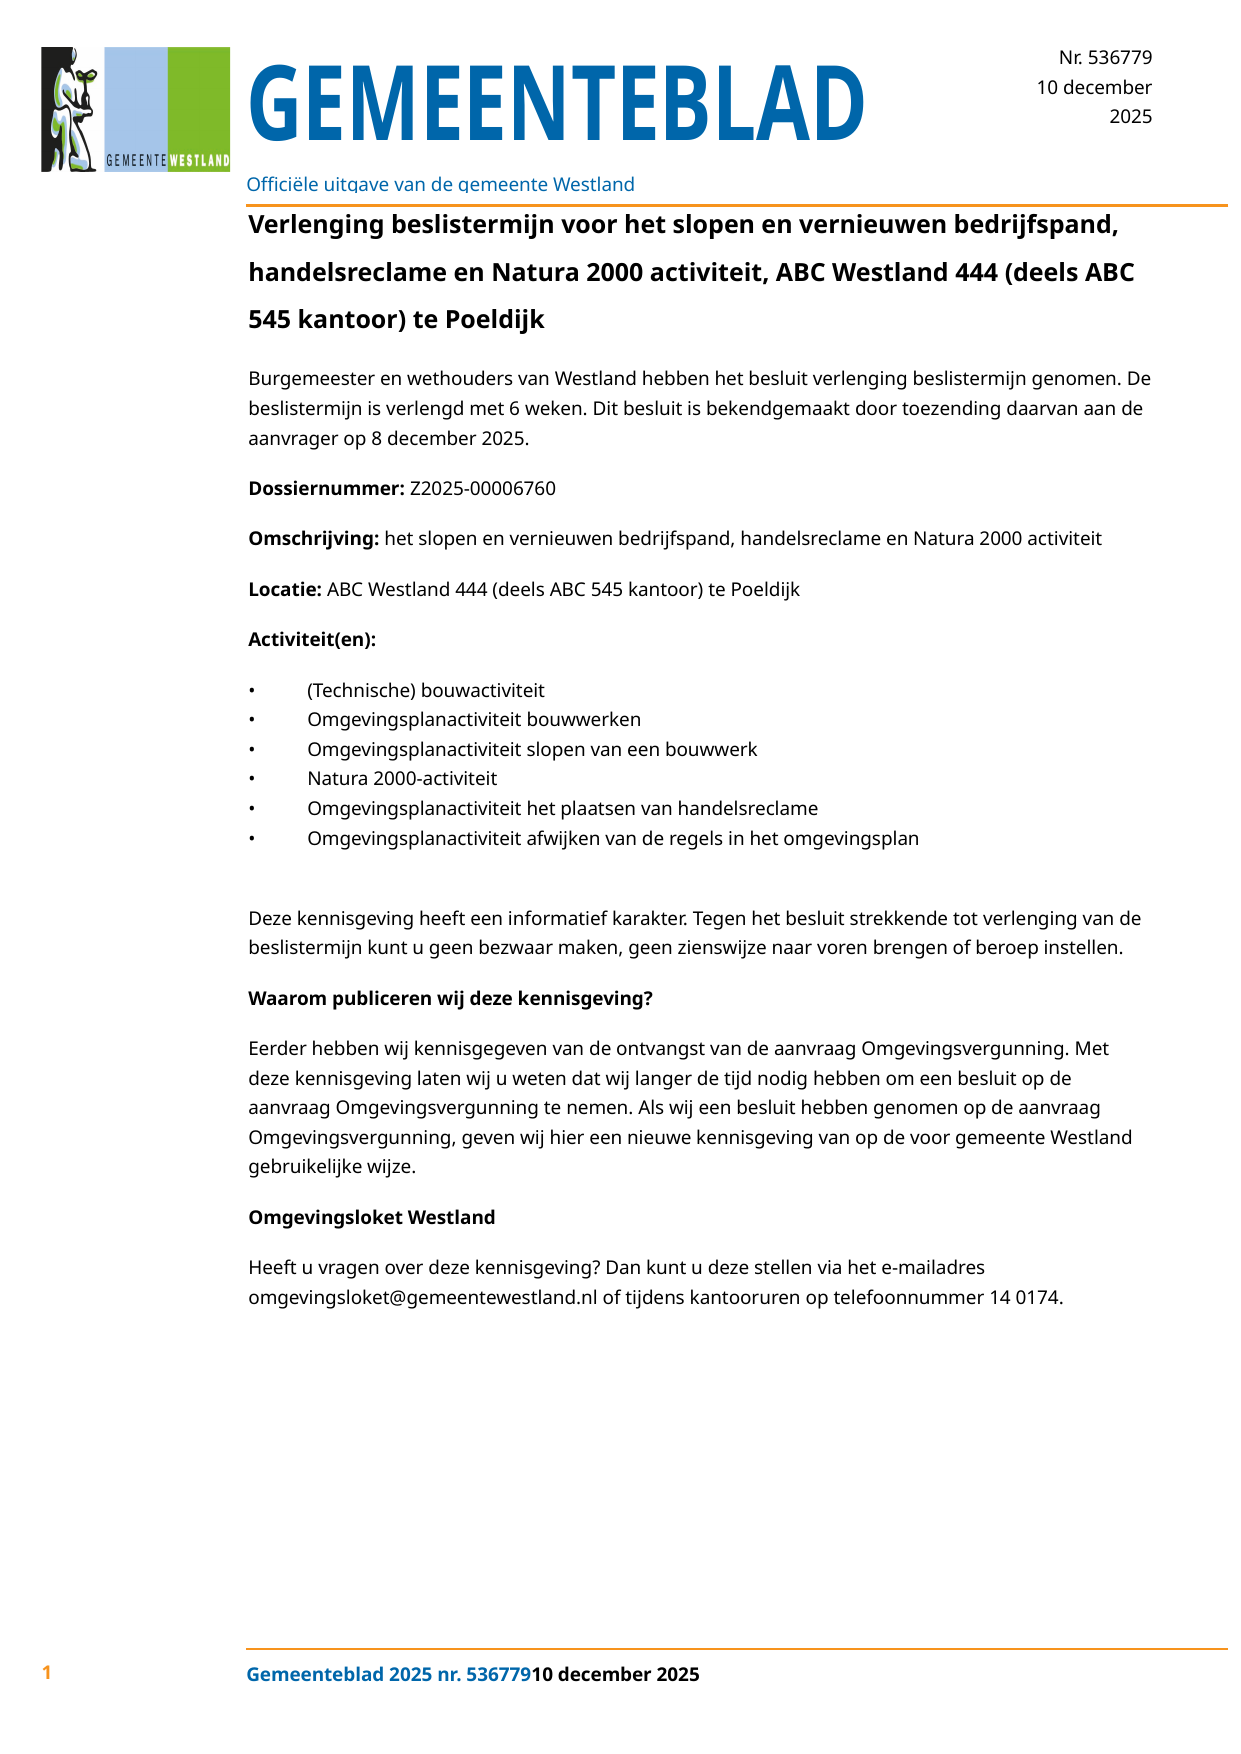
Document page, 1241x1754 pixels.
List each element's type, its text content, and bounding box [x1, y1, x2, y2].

list (Technische) bouwactiviteit [248, 677, 1152, 702]
text Waarom publiceren wij deze kennisgeving? [248, 985, 1152, 1010]
text Locatie: ABC Westland 444 (deels ABC 545 kantoor) te Poeldijk [248, 576, 1152, 602]
list Omgevingsplanactiviteit het plaatsen van handelsreclame [248, 795, 1152, 821]
text Omgevingsloket Westland [248, 1204, 1152, 1229]
text Deze kennisgeving heeft een informatief karakter. Tegen het besluit strekkende tot verlenging van de beslistermijn kunt u geen bezwaar maken, geen zienswijze naar voren brengen of beroep instellen. [248, 905, 1152, 960]
text Verlenging beslistermijn voor het slopen en vernieuwen bedrijfspand, handelsreclame en Natura 2000 activiteit, ABC Westland 444 (deels ABC 545 kantoor) te Poeldijk [248, 207, 1152, 336]
list Omgevingsplanactiviteit slopen van een bouwwerk [248, 736, 1152, 762]
list Omgevingsplanactiviteit bouwwerken [248, 706, 1152, 732]
text Dossiernummer: Z2025-00006760 [248, 475, 1152, 501]
list Natura 2000-activiteit [248, 766, 1152, 791]
text Heeft u vragen over deze kennisgeving? Dan kunt u deze stellen via het e-mailadres omgevingsloket@gemeentewestland.nl of tijdens kantooruren op telefoonnummer 14 0174. [248, 1254, 1152, 1309]
text Eerder hebben wij kennisgegeven van de ontvangst van de aanvraag Omgevingsvergunning. Met deze kennisgeving laten wij u weten dat wij langer de tijd nodig hebben om een besluit op de aanvraag Omgevingsvergunning te nemen. Als wij een besluit hebben genomen op de aanvraag Omgevingsvergunning, geven wij hier een nieuwe kennisgeving van op de voor gemeente Westland gebruikelijke wijze. [248, 1035, 1152, 1179]
list Omgevingsplanactiviteit afwijken van de regels in het omgevingsplan [248, 825, 1152, 850]
text Omschrijving: het slopen en vernieuwen bedrijfspand, handelsreclame en Natura 2000 activiteit [248, 526, 1152, 551]
picture [41, 47, 231, 172]
text Burgemeester en wethouders van Westland hebben het besluit verlenging beslistermijn genomen. De beslistermijn is verlengd met 6 weken. Dit besluit is bekendgemaakt door toezending daarvan aan de aanvrager op 8 december 2025. [248, 366, 1152, 450]
text Activiteit(en): [248, 626, 1152, 652]
